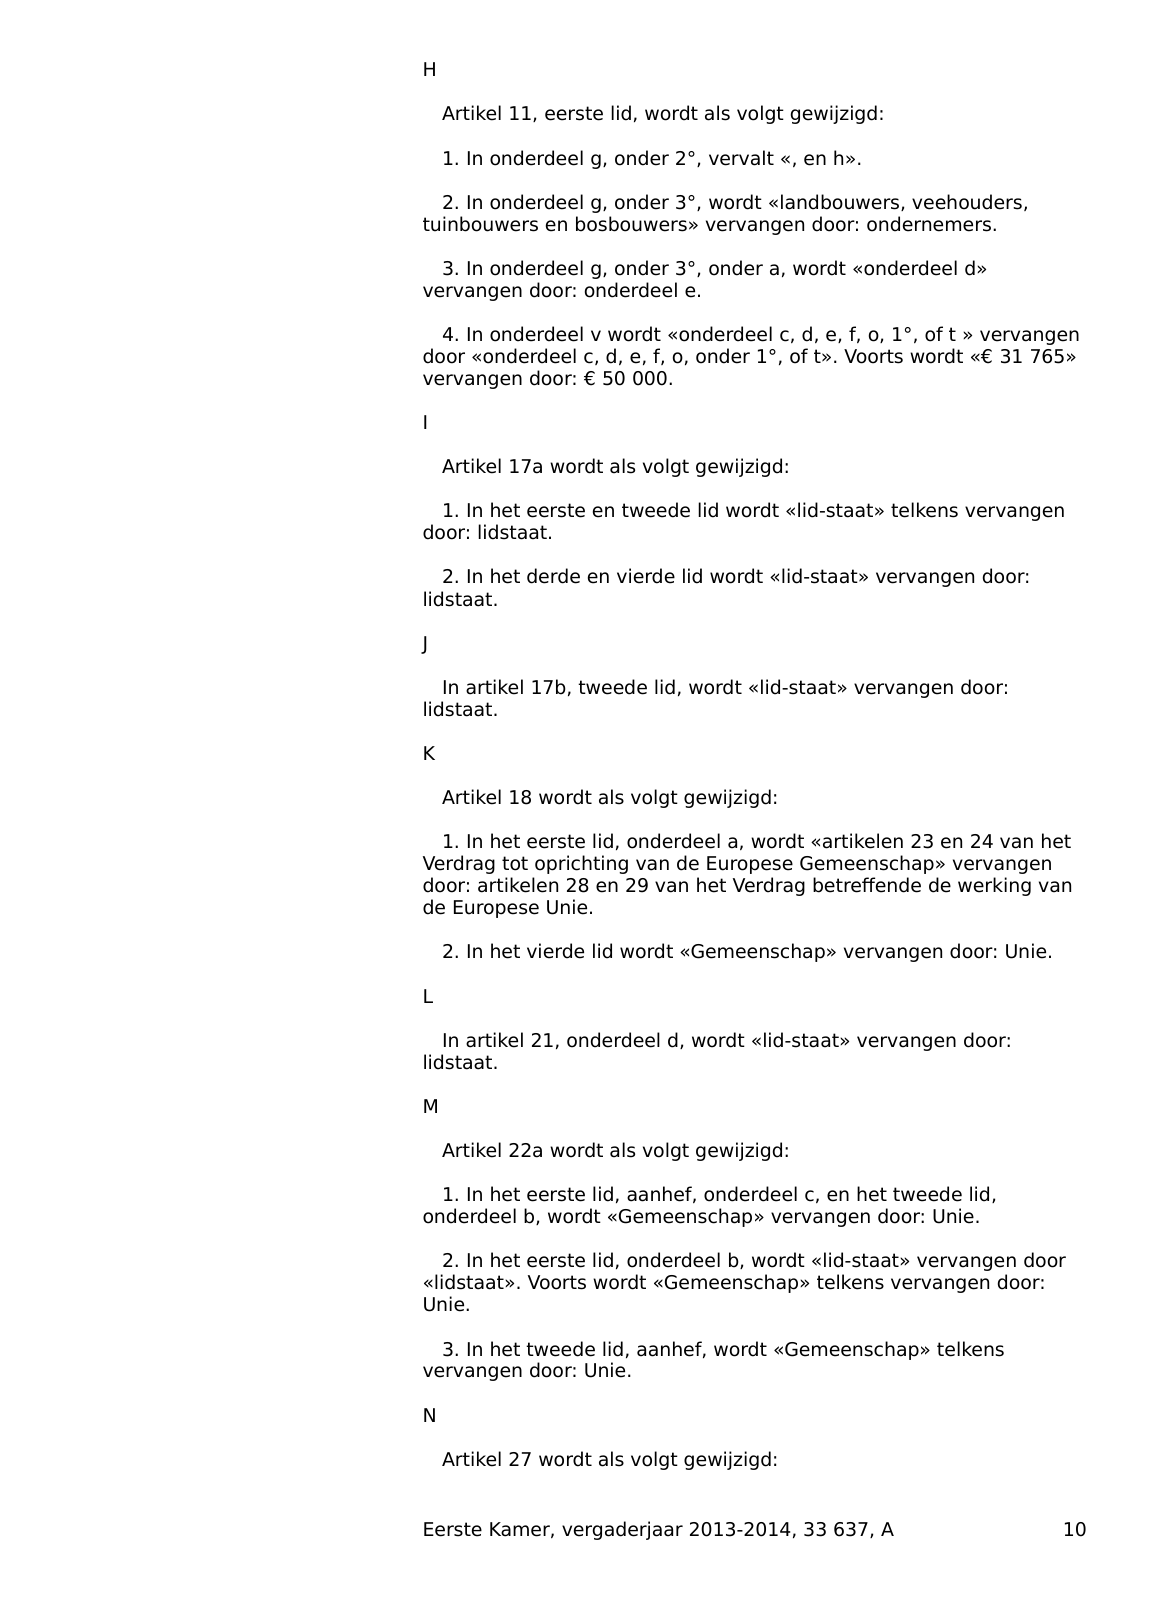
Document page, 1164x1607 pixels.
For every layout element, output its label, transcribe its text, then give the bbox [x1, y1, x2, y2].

text I [422, 412, 1087, 434]
text Artikel 22a wordt als volgt gewijzigd: [422, 1140, 1087, 1162]
text 2. In het vierde lid wordt «Gemeenschap» vervangen door: Unie. [422, 941, 1087, 963]
text K [422, 743, 1087, 765]
text J [422, 633, 1087, 654]
text In artikel 17b, tweede lid, wordt «lid-staat» vervangen door: lidstaat. [422, 677, 1087, 721]
text 2. In onderdeel g, onder 3°, wordt «landbouwers, veehouders, tuinbouwers en bosbouwers» vervangen door: ondernemers. [422, 192, 1087, 236]
text Artikel 17a wordt als volgt gewijzigd: [422, 456, 1087, 478]
text 1. In het eerste lid, aanhef, onderdeel c, en het tweede lid, onderdeel b, wordt «Gemeenschap» vervangen door: Unie. [422, 1184, 1087, 1228]
text H [422, 59, 1087, 81]
text 1. In het eerste lid, onderdeel a, wordt «artikelen 23 en 24 van het Verdrag tot oprichting van de Europese Gemeenschap» vervangen door: artikelen 28 en 29 van het Verdrag betreffende de werking van de Europese Unie. [422, 831, 1087, 919]
text Artikel 11, eerste lid, wordt als volgt gewijzigd: [422, 103, 1087, 125]
text 3. In onderdeel g, onder 3°, onder a, wordt «onderdeel d» vervangen door: onderdeel e. [422, 258, 1087, 302]
text 1. In het eerste en tweede lid wordt «lid-staat» telkens vervangen door: lidstaat. [422, 500, 1087, 544]
text 1. In onderdeel g, onder 2°, vervalt «, en h». [422, 147, 1087, 169]
text 3. In het tweede lid, aanhef, wordt «Gemeenschap» telkens vervangen door: Unie. [422, 1338, 1087, 1382]
text 4. In onderdeel v wordt «onderdeel c, d, e, f, o, 1°, of t » vervangen door «onderdeel c, d, e, f, o, onder 1°, of t». Voorts wordt «€ 31 765» vervangen door: € 50 000. [422, 324, 1087, 390]
text L [422, 986, 1087, 1007]
text Artikel 27 wordt als volgt gewijzigd: [422, 1449, 1087, 1471]
text Artikel 18 wordt als volgt gewijzigd: [422, 787, 1087, 809]
text 2. In het eerste lid, onderdeel b, wordt «lid-staat» vervangen door «lidstaat». Voorts wordt «Gemeenschap» telkens vervangen door: Unie. [422, 1250, 1087, 1316]
text N [422, 1404, 1087, 1427]
text M [422, 1096, 1087, 1118]
text In artikel 21, onderdeel d, wordt «lid-staat» vervangen door: lidstaat. [422, 1030, 1087, 1074]
text 2. In het derde en vierde lid wordt «lid-staat» vervangen door: lidstaat. [422, 566, 1087, 610]
